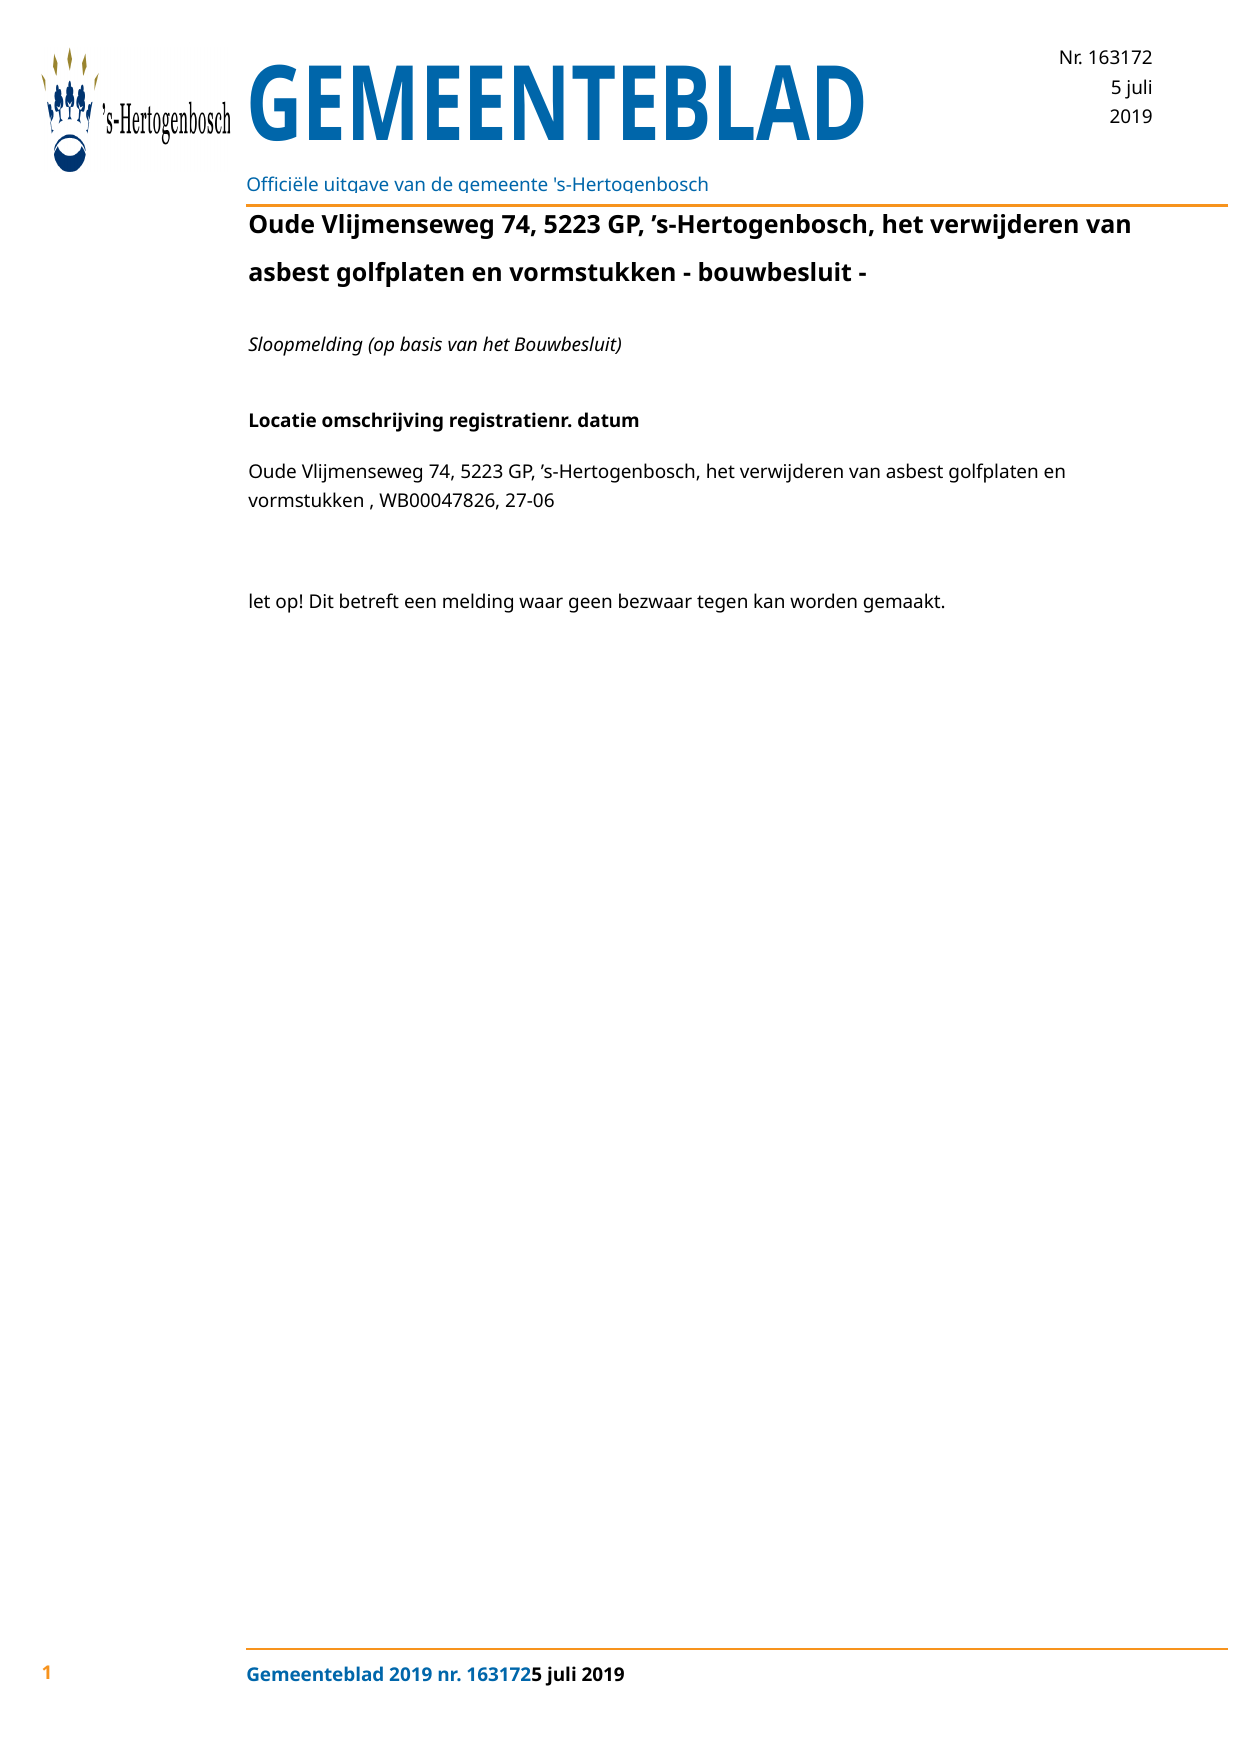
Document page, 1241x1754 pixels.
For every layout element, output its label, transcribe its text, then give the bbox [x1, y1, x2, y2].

picture [41, 47, 231, 172]
text Locatie omschrijving registratienr. datum [248, 408, 1152, 433]
text Sloopmelding (op basis van het Bouwbesluit) [248, 331, 1152, 357]
text let op! Dit betreft een melding waar geen bezwaar tegen kan worden gemaakt. [248, 588, 1152, 614]
text Oude Vlijmenseweg 74, 5223 GP, ’s-Hertogenbosch, het verwijderen van asbest golfplaten en vormstukken , WB00047826, 27-06 [248, 458, 1152, 513]
text Oude Vlijmenseweg 74, 5223 GP, ’s-Hertogenbosch, het verwijderen van asbest golfplaten en vormstukken - bouwbesluit - [248, 207, 1152, 288]
